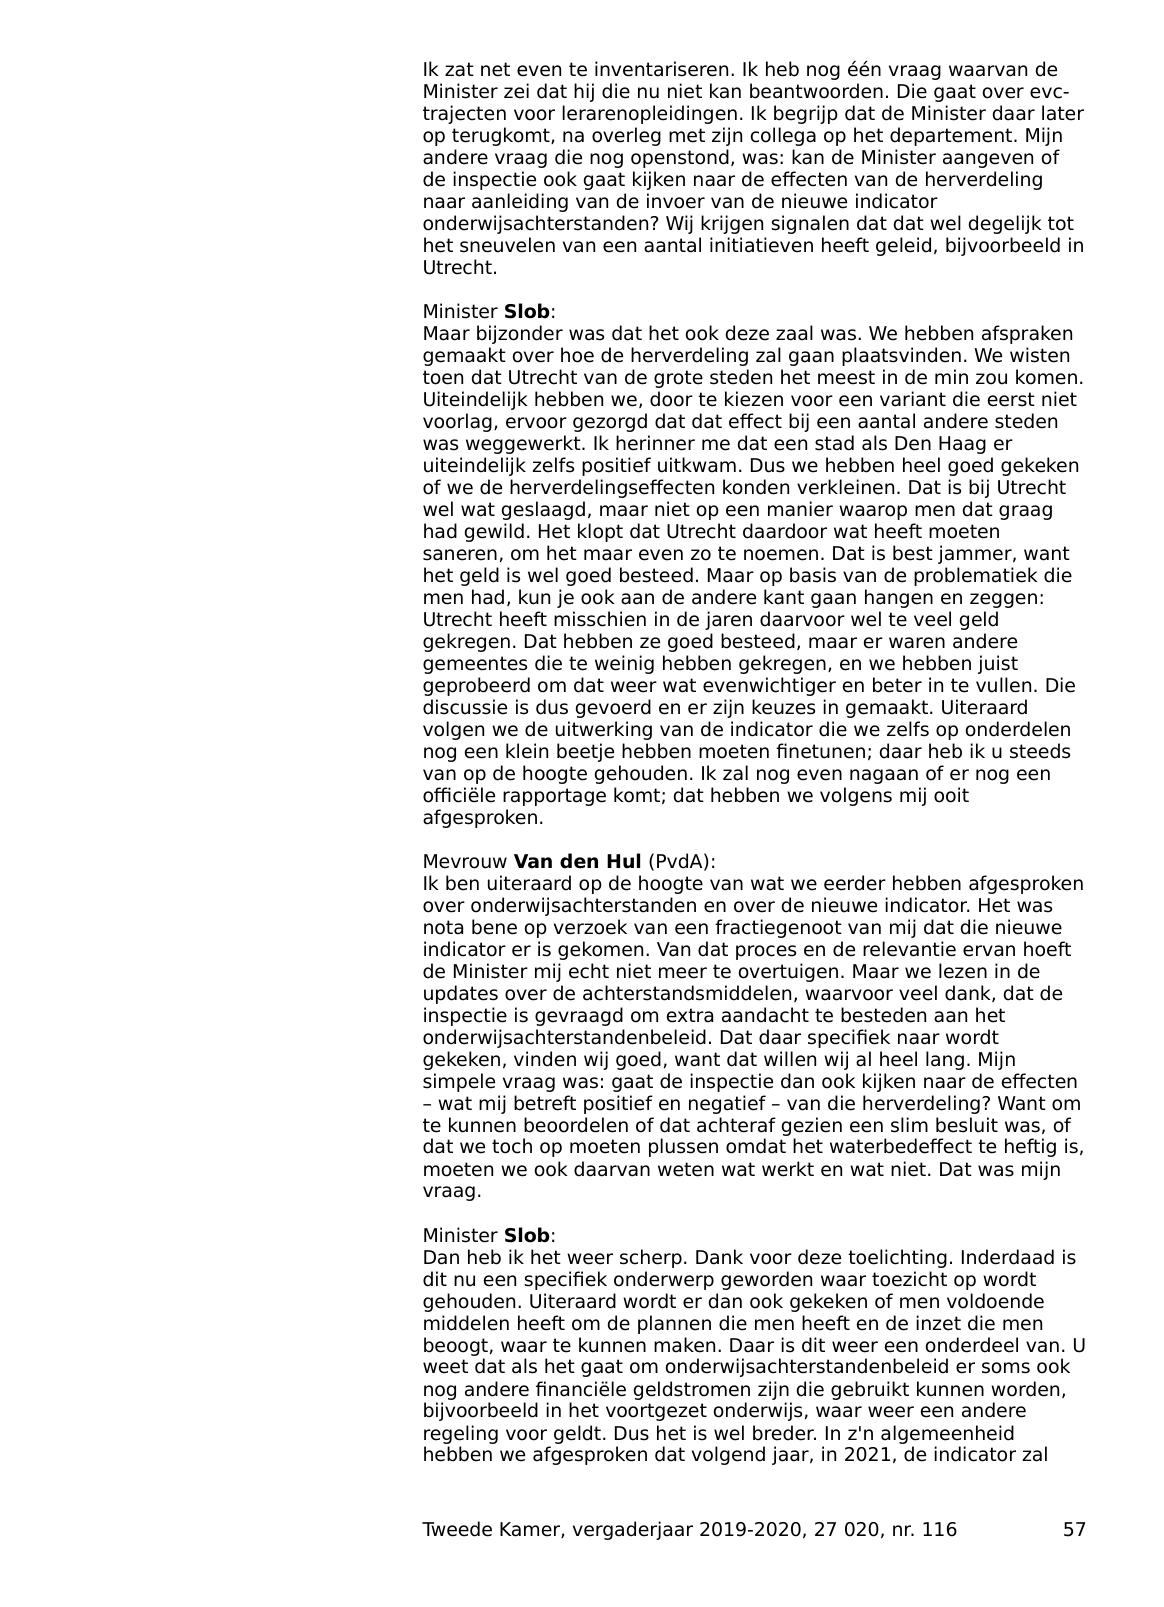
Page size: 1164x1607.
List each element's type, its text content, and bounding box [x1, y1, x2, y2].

text Mevrouw Van den Hul (PvdA): [422, 851, 1087, 873]
text Minister Slob: [422, 301, 1087, 323]
text Dan heb ik het weer scherp. Dank voor deze toelichting. Inderdaad is dit nu een specifiek onderwerp geworden waar toezicht op wordt gehouden. Uiteraard wordt er dan ook gekeken of men voldoende middelen heeft om de plannen die men heeft en de inzet die men beoogt, waar te kunnen maken. Daar is dit weer een onderdeel van. U weet dat als het gaat om onderwijsachterstandenbeleid er soms ook nog andere financiële geldstromen zijn die gebruikt kunnen worden, bijvoorbeeld in het voortgezet onderwijs, waar weer een andere regeling voor geldt. Dus het is wel breder. In z'n algemeenheid hebben we afgesproken dat volgend jaar, in 2021, de indicator zal [422, 1247, 1087, 1466]
text Ik ben uiteraard op de hoogte van wat we eerder hebben afgesproken over onderwijsachterstanden en over de nieuwe indicator. Het was nota bene op verzoek van een fractiegenoot van mij dat die nieuwe indicator er is gekomen. Van dat proces en de relevantie ervan hoeft de Minister mij echt niet meer te overtuigen. Maar we lezen in de updates over de achterstandsmiddelen, waarvoor veel dank, dat de inspectie is gevraagd om extra aandacht te besteden aan het onderwijsachterstandenbeleid. Dat daar specifiek naar wordt gekeken, vinden wij goed, want dat willen wij al heel lang. Mijn simpele vraag was: gaat de inspectie dan ook kijken naar de effecten – wat mij betreft positief en negatief – van die herverdeling? Want om te kunnen beoordelen of dat achteraf gezien een slim besluit was, of dat we toch op moeten plussen omdat het waterbedeffect te heftig is, moeten we ook daarvan weten wat werkt en wat niet. Dat was mijn vraag. [422, 873, 1087, 1202]
text Minister Slob: [422, 1224, 1087, 1247]
text Ik zat net even te inventariseren. Ik heb nog één vraag waarvan de Minister zei dat hij die nu niet kan beantwoorden. Die gaat over evc-trajecten voor lerarenopleidingen. Ik begrijp dat de Minister daar later op terugkomt, na overleg met zijn collega op het departement. Mijn andere vraag die nog openstond, was: kan de Minister aangeven of de inspectie ook gaat kijken naar de effecten van de herverdeling naar aanleiding van de invoer van de nieuwe indicator onderwijsachterstanden? Wij krijgen signalen dat dat wel degelijk tot het sneuvelen van een aantal initiatieven heeft geleid, bijvoorbeeld in Utrecht. [422, 59, 1087, 279]
text Maar bijzonder was dat het ook deze zaal was. We hebben afspraken gemaakt over hoe de herverdeling zal gaan plaatsvinden. We wisten toen dat Utrecht van de grote steden het meest in de min zou komen. Uiteindelijk hebben we, door te kiezen voor een variant die eerst niet voorlag, ervoor gezorgd dat dat effect bij een aantal andere steden was weggewerkt. Ik herinner me dat een stad als Den Haag er uiteindelijk zelfs positief uitkwam. Dus we hebben heel goed gekeken of we de herverdelingseffecten konden verkleinen. Dat is bij Utrecht wel wat geslaagd, maar niet op een manier waarop men dat graag had gewild. Het klopt dat Utrecht daardoor wat heeft moeten saneren, om het maar even zo te noemen. Dat is best jammer, want het geld is wel goed besteed. Maar op basis van de problematiek die men had, kun je ook aan de andere kant gaan hangen en zeggen: Utrecht heeft misschien in de jaren daarvoor wel te veel geld gekregen. Dat hebben ze goed besteed, maar er waren andere gemeentes die te weinig hebben gekregen, en we hebben juist geprobeerd om dat weer wat evenwichtiger en beter in te vullen. Die discussie is dus gevoerd en er zijn keuzes in gemaakt. Uiteraard volgen we de uitwerking van de indicator die we zelfs op onderdelen nog een klein beetje hebben moeten finetunen; daar heb ik u steeds van op de hoogte gehouden. Ik zal nog even nagaan of er nog een officiële rapportage komt; dat hebben we volgens mij ooit afgesproken. [422, 323, 1087, 828]
